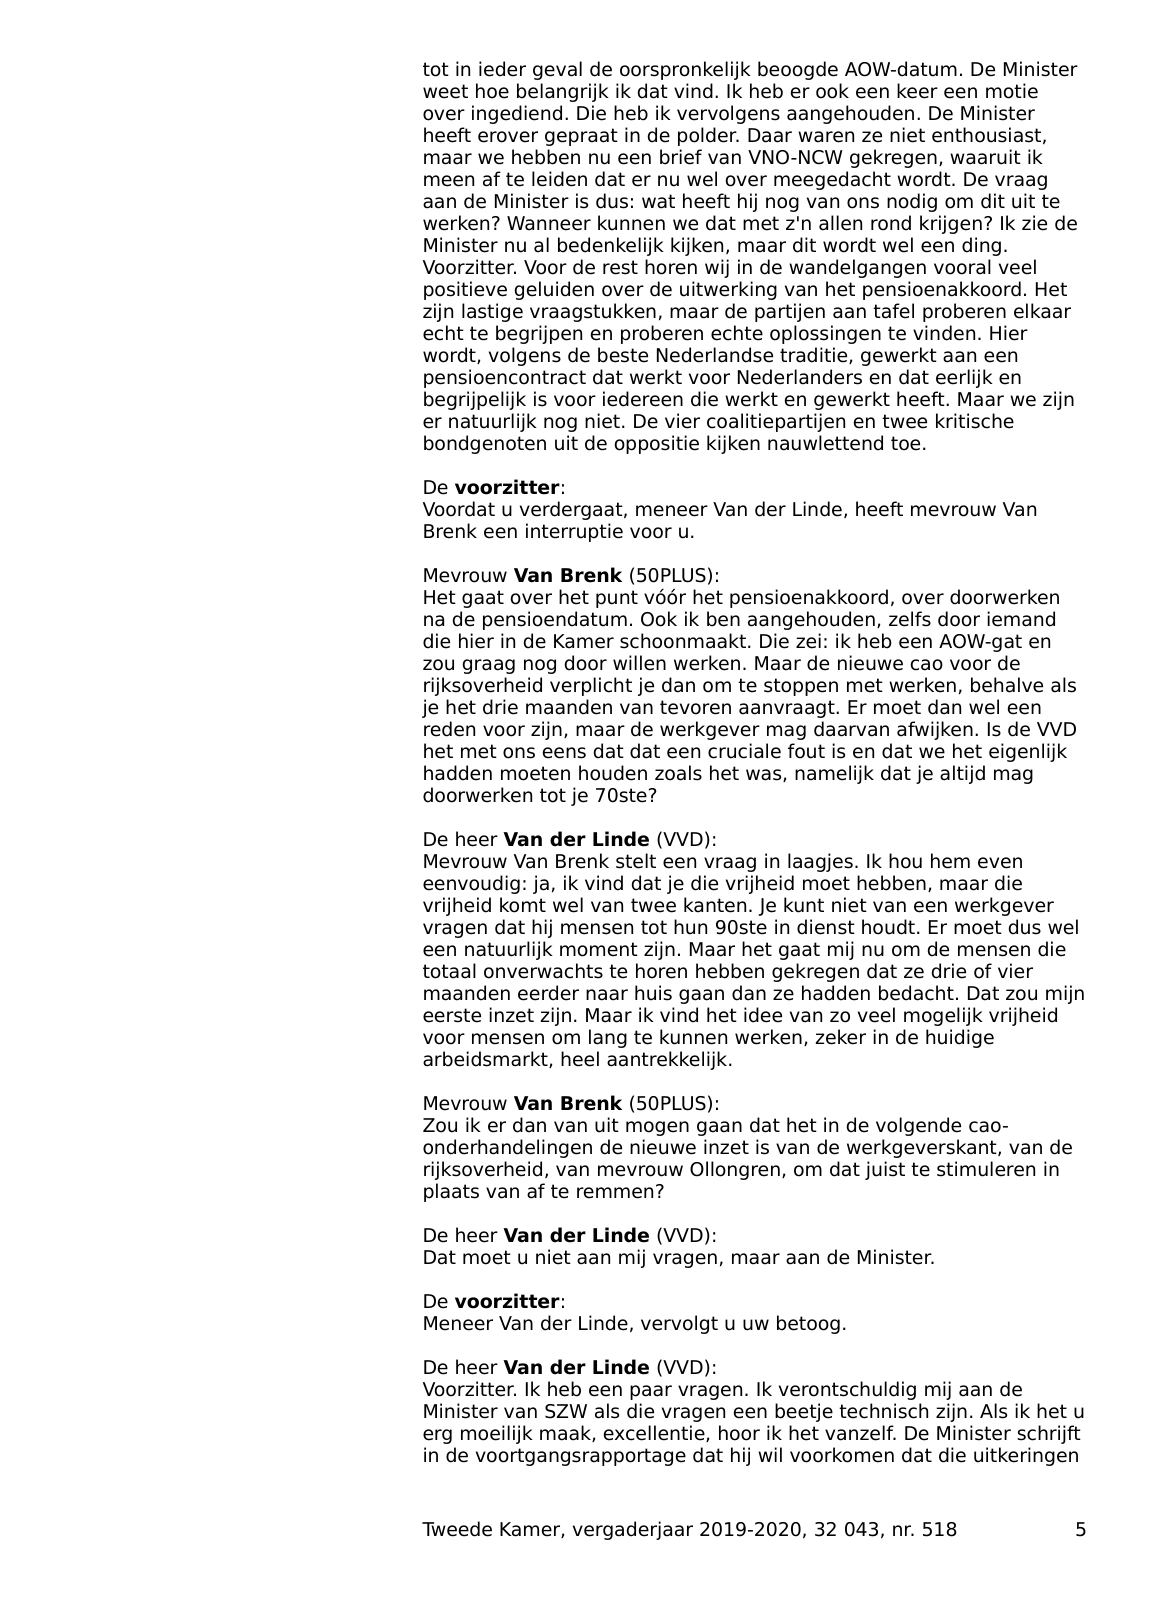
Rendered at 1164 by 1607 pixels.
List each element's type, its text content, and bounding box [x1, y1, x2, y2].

text Meneer Van der Linde, vervolgt u uw betoog. [422, 1313, 1087, 1335]
text Mevrouw Van Brenk (50PLUS): [422, 565, 1087, 587]
text De heer Van der Linde (VVD): [422, 829, 1087, 851]
text De heer Van der Linde (VVD): [422, 1357, 1087, 1379]
text Voorzitter. Voor de rest horen wij in de wandelgangen vooral veel positieve geluiden over de uitwerking van het pensioenakkoord. Het zijn lastige vraagstukken, maar de partijen aan tafel proberen elkaar echt te begrijpen en proberen echte oplossingen te vinden. Hier wordt, volgens de beste Nederlandse traditie, gewerkt aan een pensioencontract dat werkt voor Nederlanders en dat eerlijk en begrijpelijk is voor iedereen die werkt en gewerkt heeft. Maar we zijn er natuurlijk nog niet. De vier coalitiepartijen en twee kritische bondgenoten uit de oppositie kijken nauwlettend toe. [422, 257, 1087, 455]
text tot in ieder geval de oorspronkelijk beoogde AOW-datum. De Minister weet hoe belangrijk ik dat vind. Ik heb er ook een keer een motie over ingediend. Die heb ik vervolgens aangehouden. De Minister heeft erover gepraat in de polder. Daar waren ze niet enthousiast, maar we hebben nu een brief van VNO-NCW gekregen, waaruit ik meen af te leiden dat er nu wel over meegedacht wordt. De vraag aan de Minister is dus: wat heeft hij nog van ons nodig om dit uit te werken? Wanneer kunnen we dat met z'n allen rond krijgen? Ik zie de Minister nu al bedenkelijk kijken, maar dit wordt wel een ding. [422, 59, 1087, 257]
text Mevrouw Van Brenk (50PLUS): [422, 1093, 1087, 1115]
text De heer Van der Linde (VVD): [422, 1225, 1087, 1247]
text De voorzitter: [422, 1291, 1087, 1313]
text Dat moet u niet aan mij vragen, maar aan de Minister. [422, 1247, 1087, 1269]
text Het gaat over het punt vóór het pensioenakkoord, over doorwerken na de pensioendatum. Ook ik ben aangehouden, zelfs door iemand die hier in de Kamer schoonmaakt. Die zei: ik heb een AOW-gat en zou graag nog door willen werken. Maar de nieuwe cao voor de rijksoverheid verplicht je dan om te stoppen met werken, behalve als je het drie maanden van tevoren aanvraagt. Er moet dan wel een reden voor zijn, maar de werkgever mag daarvan afwijken. Is de VVD het met ons eens dat dat een cruciale fout is en dat we het eigenlijk hadden moeten houden zoals het was, namelijk dat je altijd mag doorwerken tot je 70ste? [422, 587, 1087, 807]
text Voordat u verdergaat, meneer Van der Linde, heeft mevrouw Van Brenk een interruptie voor u. [422, 499, 1087, 543]
text De voorzitter: [422, 477, 1087, 499]
text Voorzitter. Ik heb een paar vragen. Ik verontschuldig mij aan de Minister van SZW als die vragen een beetje technisch zijn. Als ik het u erg moeilijk maak, excellentie, hoor ik het vanzelf. De Minister schrijft in de voortgangsrapportage dat hij wil voorkomen dat die uitkeringen [422, 1379, 1087, 1467]
text Zou ik er dan van uit mogen gaan dat het in de volgende cao-onderhandelingen de nieuwe inzet is van de werkgeverskant, van de rijksoverheid, van mevrouw Ollongren, om dat juist te stimuleren in plaats van af te remmen? [422, 1115, 1087, 1203]
text Mevrouw Van Brenk stelt een vraag in laagjes. Ik hou hem even eenvoudig: ja, ik vind dat je die vrijheid moet hebben, maar die vrijheid komt wel van twee kanten. Je kunt niet van een werkgever vragen dat hij mensen tot hun 90ste in dienst houdt. Er moet dus wel een natuurlijk moment zijn. Maar het gaat mij nu om de mensen die totaal onverwachts te horen hebben gekregen dat ze drie of vier maanden eerder naar huis gaan dan ze hadden bedacht. Dat zou mijn eerste inzet zijn. Maar ik vind het idee van zo veel mogelijk vrijheid voor mensen om lang te kunnen werken, zeker in de huidige arbeidsmarkt, heel aantrekkelijk. [422, 851, 1087, 1071]
